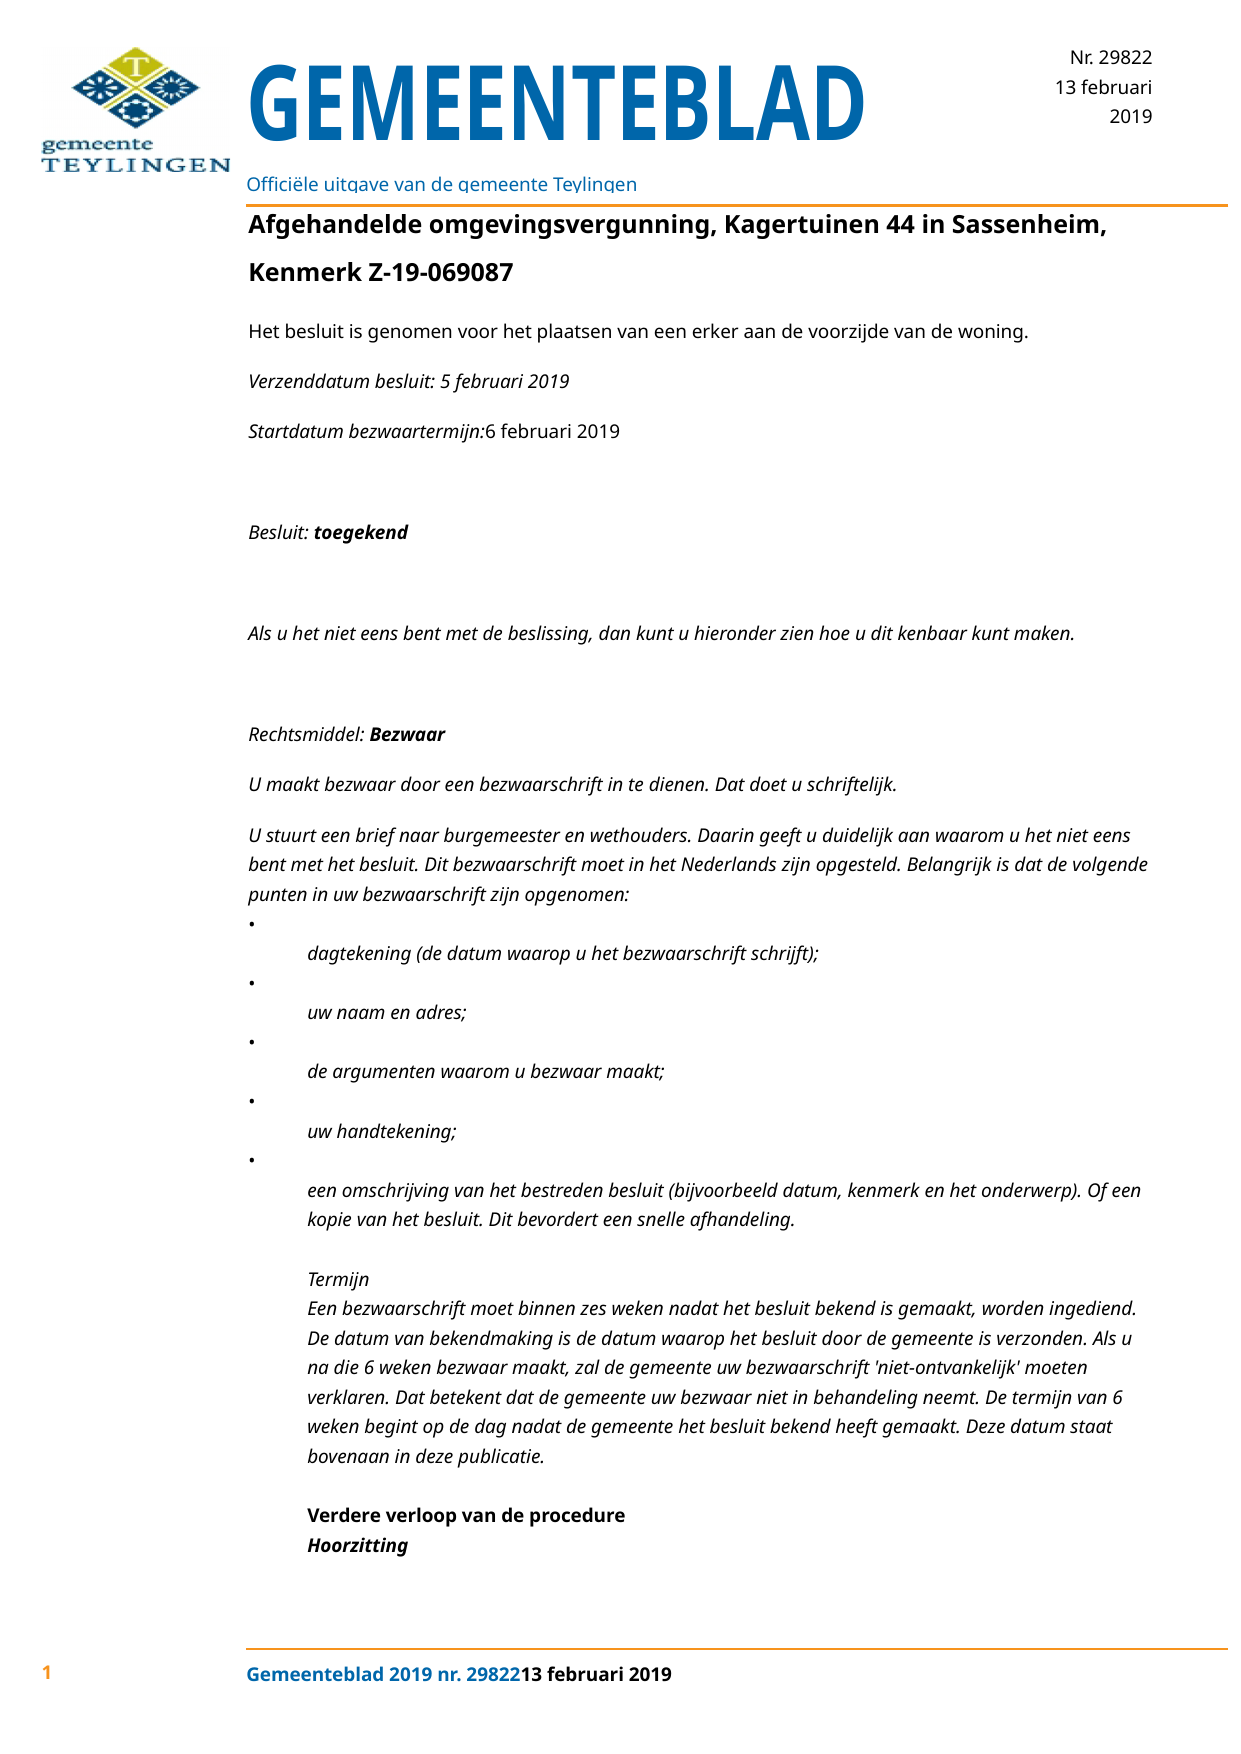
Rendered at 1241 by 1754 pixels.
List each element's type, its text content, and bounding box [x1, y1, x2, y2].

list een omschrijving van het bestreden besluit (bijvoorbeeld datum, kenmerk en het onderwerp). Of een kopie van het besluit. Dit bevordert een snelle afhandeling. [248, 1177, 1152, 1232]
list Termijn [248, 1266, 1152, 1292]
text Verzenddatum besluit: 5 februari 2019 [248, 368, 1152, 394]
text Startdatum bezwaartermijn:6 februari 2019 [248, 419, 1152, 444]
list de argumenten waarom u bezwaar maakt; [248, 1059, 1152, 1084]
list uw handtekening; [248, 1118, 1152, 1144]
text Besluit: toegekend [248, 519, 1152, 545]
text Rechtsmiddel: Bezwaar [248, 721, 1152, 747]
text Afgehandelde omgevingsvergunning, Kagertuinen 44 in Sassenheim, Kenmerk Z-19-069087 [248, 207, 1152, 288]
text Als u het niet eens bent met de beslissing, dan kunt u hieronder zien hoe u dit kenbaar kunt maken. [248, 620, 1152, 646]
list Verdere verloop van de procedure [248, 1502, 1152, 1528]
list Een bezwaarschrift moet binnen zes weken nadat het besluit bekend is gemaakt, worden ingediend. De datum van bekendmaking is de datum waarop het besluit door de gemeente is verzonden. Als u na die 6 weken bezwaar maakt, zal de gemeente uw bezwaarschrift 'niet-ontvankelijk' moeten verklaren. Dat betekent dat de gemeente uw bezwaar niet in behandeling neemt. De termijn van 6 weken begint op de dag nadat de gemeente het besluit bekend heeft gemaakt. Deze datum staat bovenaan in deze publicatie. [248, 1295, 1152, 1469]
list dagtekening (de datum waarop u het bezwaarschrift schrijft); [248, 940, 1152, 966]
text Het besluit is genomen voor het plaatsen van een erker aan de voorzijde van de woning. [248, 318, 1152, 344]
text U stuurt een brief naar burgemeester en wethouders. Daarin geeft u duidelijk aan waarom u het niet eens bent met het besluit. Dit bezwaarschrift moet in het Nederlands zijn opgesteld. Belangrijk is dat de volgende punten in uw bezwaarschrift zijn opgenomen: [248, 822, 1152, 907]
list uw naam en adres; [248, 999, 1152, 1025]
list Hoorzitting [248, 1532, 1152, 1558]
picture [41, 47, 231, 172]
text U maakt bezwaar door een bezwaarschrift in te dienen. Dat doet u schriftelijk. [248, 772, 1152, 797]
